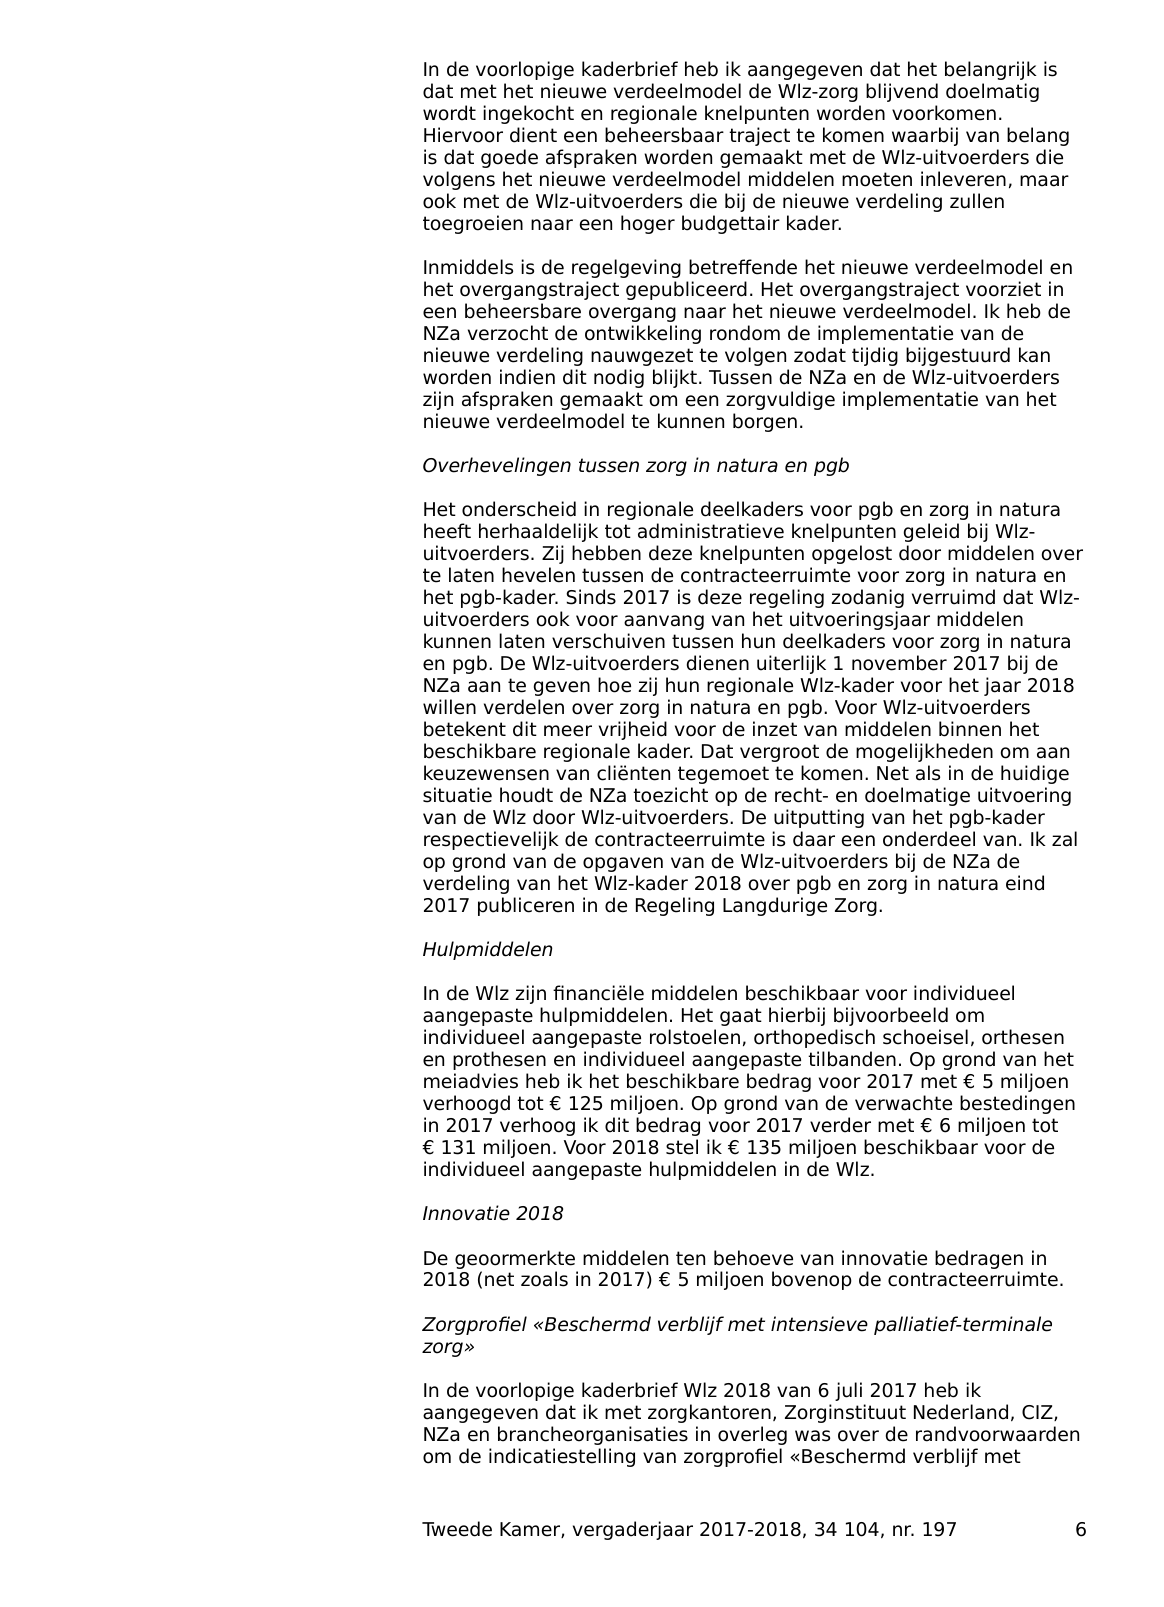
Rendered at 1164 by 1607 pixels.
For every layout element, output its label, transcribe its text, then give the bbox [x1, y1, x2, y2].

text Inmiddels is de regelgeving betreffende het nieuwe verdeelmodel en het overgangstraject gepubliceerd. Het overgangstraject voorziet in een beheersbare overgang naar het nieuwe verdeelmodel. Ik heb de NZa verzocht de ontwikkeling rondom de implementatie van de nieuwe verdeling nauwgezet te volgen zodat tijdig bijgestuurd kan worden indien dit nodig blijkt. Tussen de NZa en de Wlz-uitvoerders zijn afspraken gemaakt om een zorgvuldige implementatie van het nieuwe verdeelmodel te kunnen borgen. [422, 257, 1087, 433]
text In de Wlz zijn financiële middelen beschikbaar voor individueel aangepaste hulpmiddelen. Het gaat hierbij bijvoorbeeld om individueel aangepaste rolstoelen, orthopedisch schoeisel, orthesen en prothesen en individueel aangepaste tilbanden. Op grond van het meiadvies heb ik het beschikbare bedrag voor 2017 met € 5 miljoen verhoogd tot € 125 miljoen. Op grond van de verwachte bestedingen in 2017 verhoog ik dit bedrag voor 2017 verder met € 6 miljoen tot € 131 miljoen. Voor 2018 stel ik € 135 miljoen beschikbaar voor de individueel aangepaste hulpmiddelen in de Wlz. [422, 983, 1087, 1181]
text Het onderscheid in regionale deelkaders voor pgb en zorg in natura heeft herhaaldelijk tot administratieve knelpunten geleid bij Wlz-uitvoerders. Zij hebben deze knelpunten opgelost door middelen over te laten hevelen tussen de contracteerruimte voor zorg in natura en het pgb-kader. Sinds 2017 is deze regeling zodanig verruimd dat Wlz-uitvoerders ook voor aanvang van het uitvoeringsjaar middelen kunnen laten verschuiven tussen hun deelkaders voor zorg in natura en pgb. De Wlz-uitvoerders dienen uiterlijk 1 november 2017 bij de NZa aan te geven hoe zij hun regionale Wlz-kader voor het jaar 2018 willen verdelen over zorg in natura en pgb. Voor Wlz-uitvoerders betekent dit meer vrijheid voor de inzet van middelen binnen het beschikbare regionale kader. Dat vergroot de mogelijkheden om aan keuzewensen van cliënten tegemoet te komen. Net als in de huidige situatie houdt de NZa toezicht op de recht- en doelmatige uitvoering van de Wlz door Wlz-uitvoerders. De uitputting van het pgb-kader respectievelijk de contracteerruimte is daar een onderdeel van. Ik zal op grond van de opgaven van de Wlz-uitvoerders bij de NZa de verdeling van het Wlz-kader 2018 over pgb en zorg in natura eind 2017 publiceren in de Regeling Langdurige Zorg. [422, 499, 1087, 917]
subtitle Zorgprofiel «Beschermd verblijf met intensieve palliatief-terminale zorg» [422, 1313, 1087, 1357]
subtitle Innovatie 2018 [422, 1203, 1087, 1225]
text In de voorlopige kaderbrief Wlz 2018 van 6 juli 2017 heb ik aangegeven dat ik met zorgkantoren, Zorginstituut Nederland, CIZ, NZa en brancheorganisaties in overleg was over de randvoorwaarden om de indicatiestelling van zorgprofiel «Beschermd verblijf met [422, 1380, 1087, 1468]
text In de voorlopige kaderbrief heb ik aangegeven dat het belangrijk is dat met het nieuwe verdeelmodel de Wlz-zorg blijvend doelmatig wordt ingekocht en regionale knelpunten worden voorkomen. Hiervoor dient een beheersbaar traject te komen waarbij van belang is dat goede afspraken worden gemaakt met de Wlz-uitvoerders die volgens het nieuwe verdeelmodel middelen moeten inleveren, maar ook met de Wlz-uitvoerders die bij de nieuwe verdeling zullen toegroeien naar een hoger budgettair kader. [422, 59, 1087, 235]
subtitle Overhevelingen tussen zorg in natura en pgb [422, 455, 1087, 477]
text De geoormerkte middelen ten behoeve van innovatie bedragen in 2018 (net zoals in 2017) € 5 miljoen bovenop de contracteerruimte. [422, 1247, 1087, 1291]
subtitle Hulpmiddelen [422, 939, 1087, 961]
